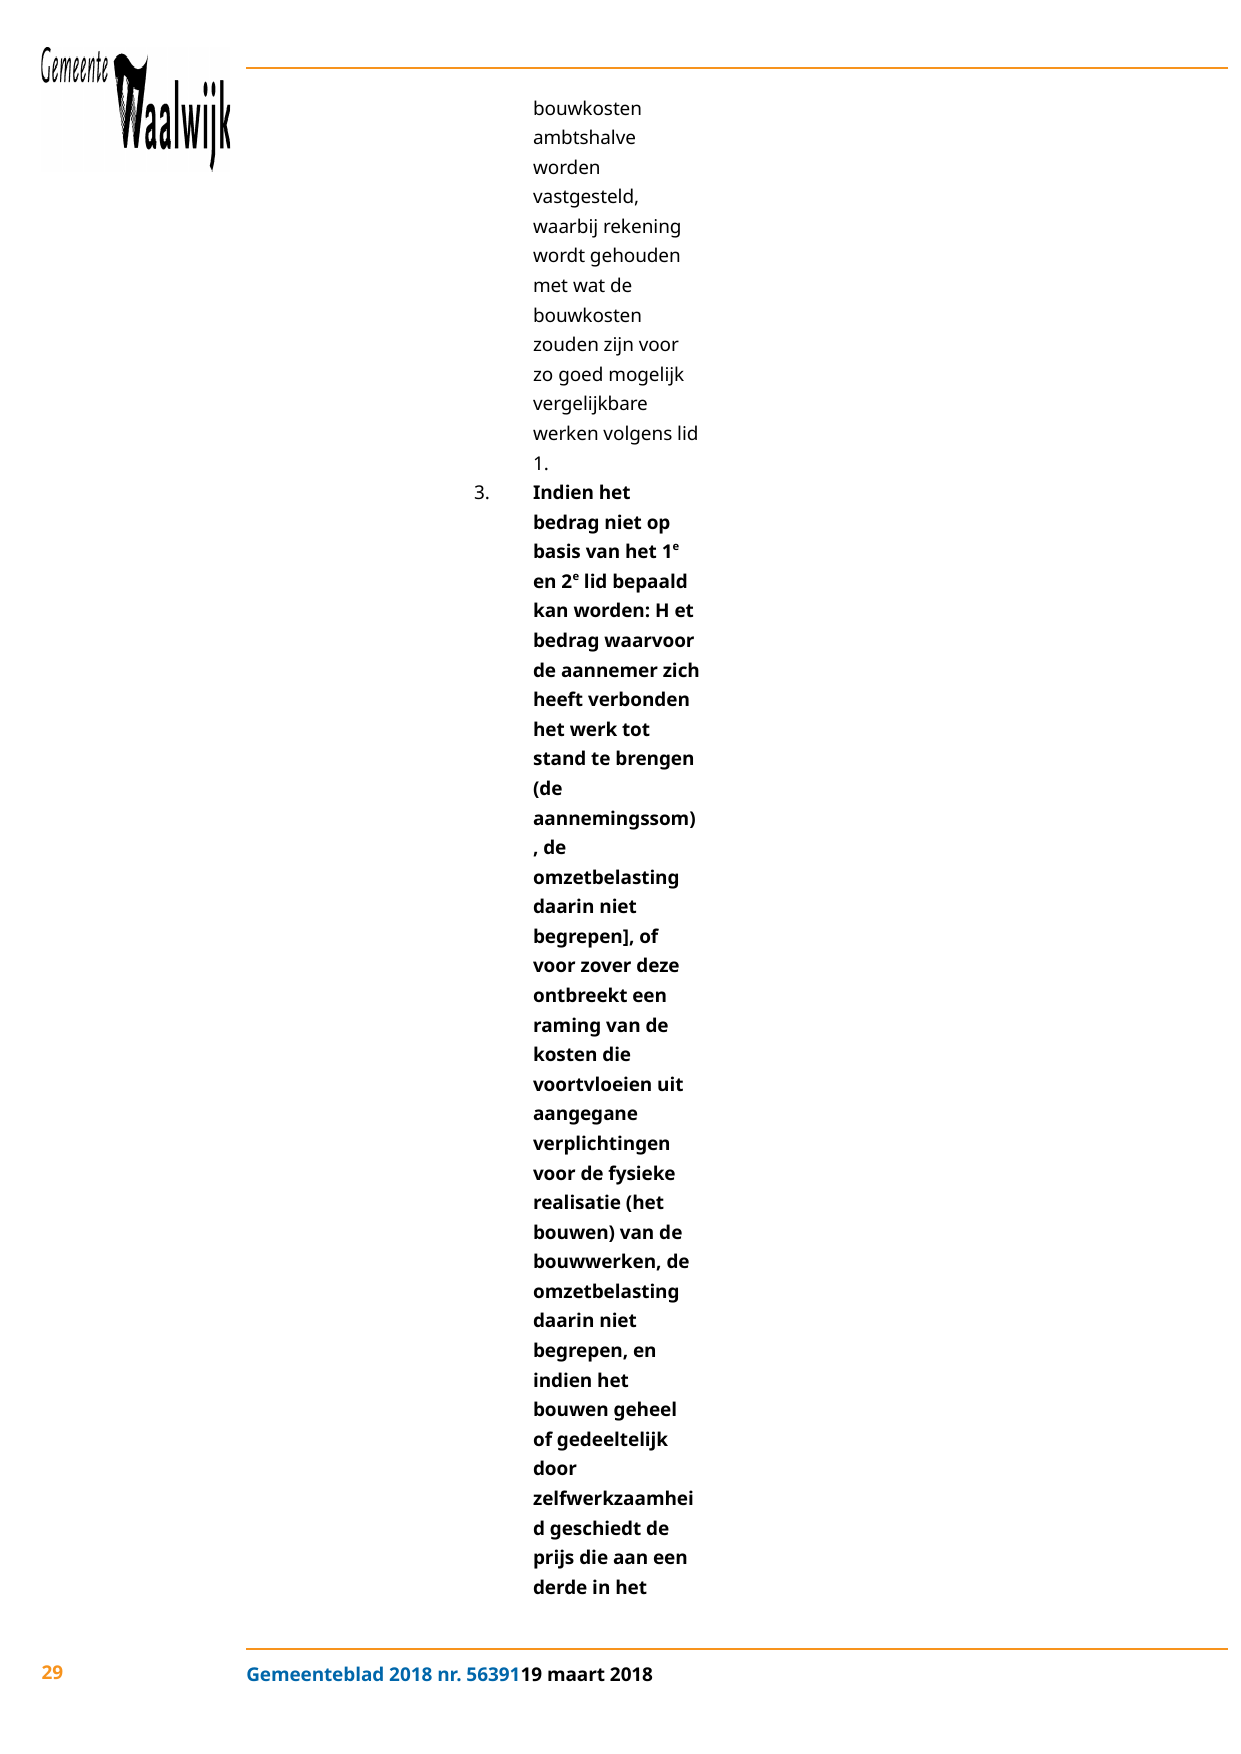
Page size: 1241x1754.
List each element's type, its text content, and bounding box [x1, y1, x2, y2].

table_cell bouwkosten ambtshalve worden vastgesteld, waarbij rekening wordt gehouden met wat de bouwkosten zouden zijn voor zo goed mogelijk vergelijkbare werken volgens lid 1. Indien het bedrag niet op basis van het 1e en 2e lid bepaald kan worden: H et bedrag waarvoor de aannemer zich heeft verbonden het werk tot stand te brengen (de aannemingssom), de omzetbelasting daarin niet begrepen], of voor zover deze ontbreekt een raming van de kosten die voortvloeien uit aangegane verplichtingen voor de fysieke realisatie (het bouwen) van de bouwwerken, de omzetbelasting daarin niet begrepen, en indien het bouwen geheel of gedeeltelijk door zelfwerkzaamheid geschiedt de prijs die aan een derde in het [474, 95, 700, 1600]
table_cell [700, 95, 926, 1600]
table_cell [926, 95, 1152, 1600]
table_cell [248, 95, 474, 1600]
picture [41, 47, 231, 172]
